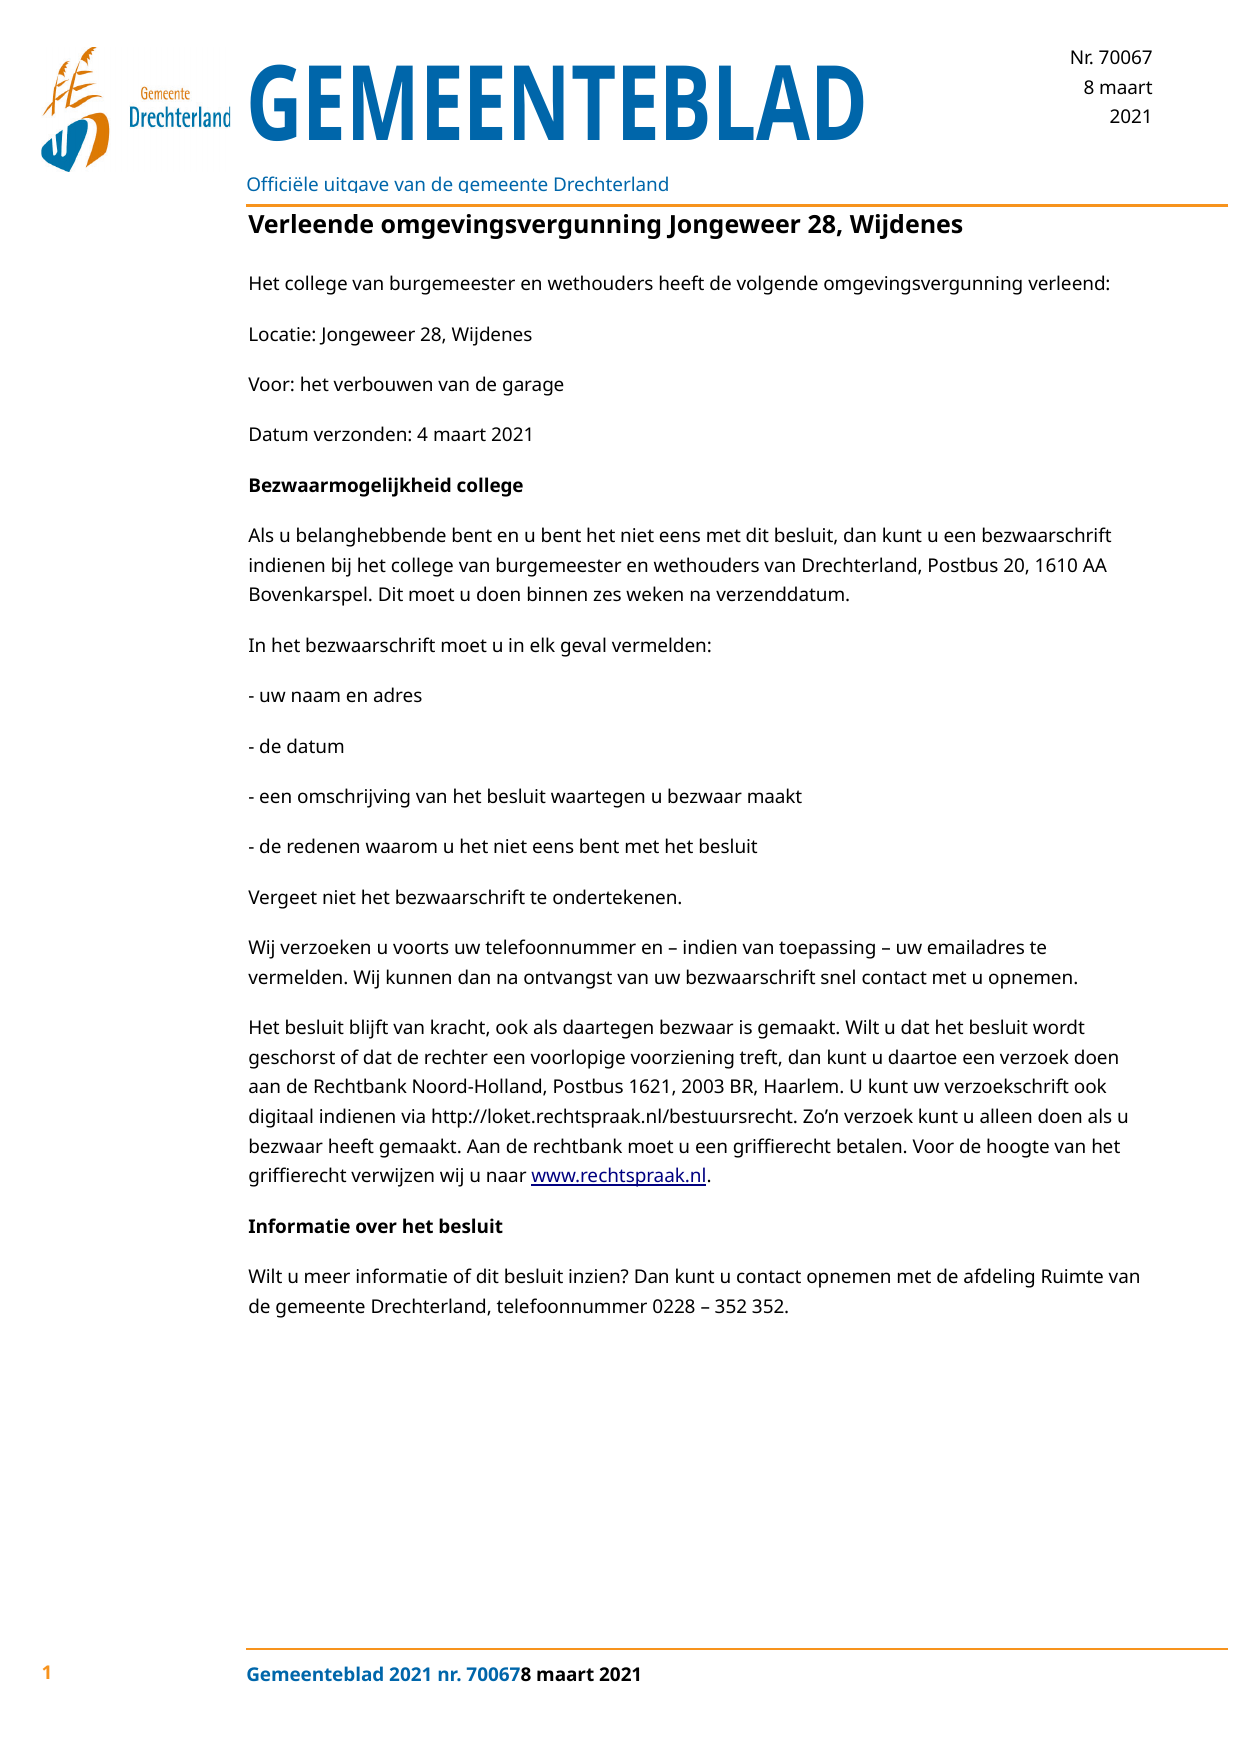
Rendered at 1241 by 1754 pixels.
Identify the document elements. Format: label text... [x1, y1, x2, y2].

text Voor: het verbouwen van de garage [248, 371, 1152, 397]
text - de datum [248, 733, 1152, 758]
text Wilt u meer informatie of dit besluit inzien? Dan kunt u contact opnemen met de afdeling Ruimte van de gemeente Drechterland, telefoonnummer 0228 – 352 352. [248, 1263, 1152, 1318]
text - uw naam en adres [248, 682, 1152, 708]
text Het college van burgemeester en wethouders heeft de volgende omgevingsvergunning verleend: [248, 270, 1152, 296]
text - een omschrijving van het besluit waartegen u bezwaar maakt [248, 783, 1152, 809]
picture [41, 158, 64, 172]
text Vergeet niet het bezwaarschrift te ondertekenen. [248, 884, 1152, 910]
text Als u belanghebbende bent en u bent het niet eens met dit besluit, dan kunt u een bezwaarschrift indienen bij het college van burgemeester en wethouders van Drechterland, Postbus 20, 1610 AA Bovenkarspel. Dit moet u doen binnen zes weken na verzenddatum. [248, 522, 1152, 607]
picture [41, 47, 231, 172]
text Locatie: Jongeweer 28, Wijdenes [248, 321, 1152, 346]
text Informatie over het besluit [248, 1213, 1152, 1238]
text In het bezwaarschrift moet u in elk geval vermelden: [248, 632, 1152, 658]
text Wij verzoeken u voorts uw telefoonnummer en – indien van toepassing – uw emailadres te vermelden. Wij kunnen dan na ontvangst van uw bezwaarschrift snel contact met u opnemen. [248, 934, 1152, 990]
text - de redenen waarom u het niet eens bent met het besluit [248, 834, 1152, 859]
text Verleende omgevingsvergunning Jongeweer 28, Wijdenes [248, 207, 1152, 241]
picture [226, 115, 231, 124]
text Het besluit blijft van kracht, ook als daartegen bezwaar is gemaakt. Wilt u dat het besluit wordt geschorst of dat de rechter een voorlopige voorziening treft, dan kunt u daartoe een verzoek doen aan de Rechtbank Noord-Holland, Postbus 1621, 2003 BR, Haarlem. U kunt uw verzoekschrift ook digitaal indienen via http://loket.rechtspraak.nl/bestuursrecht. Zo’n verzoek kunt u alleen doen als u bezwaar heeft gemaakt. Aan de rechtbank moet u een griffierecht betalen. Voor de hoogte van het griffierecht verwijzen wij u naar www.rechtspraak.nl. [248, 1014, 1152, 1188]
text Datum verzonden: 4 maart 2021 [248, 422, 1152, 447]
text Bezwaarmogelijkheid college [248, 472, 1152, 498]
